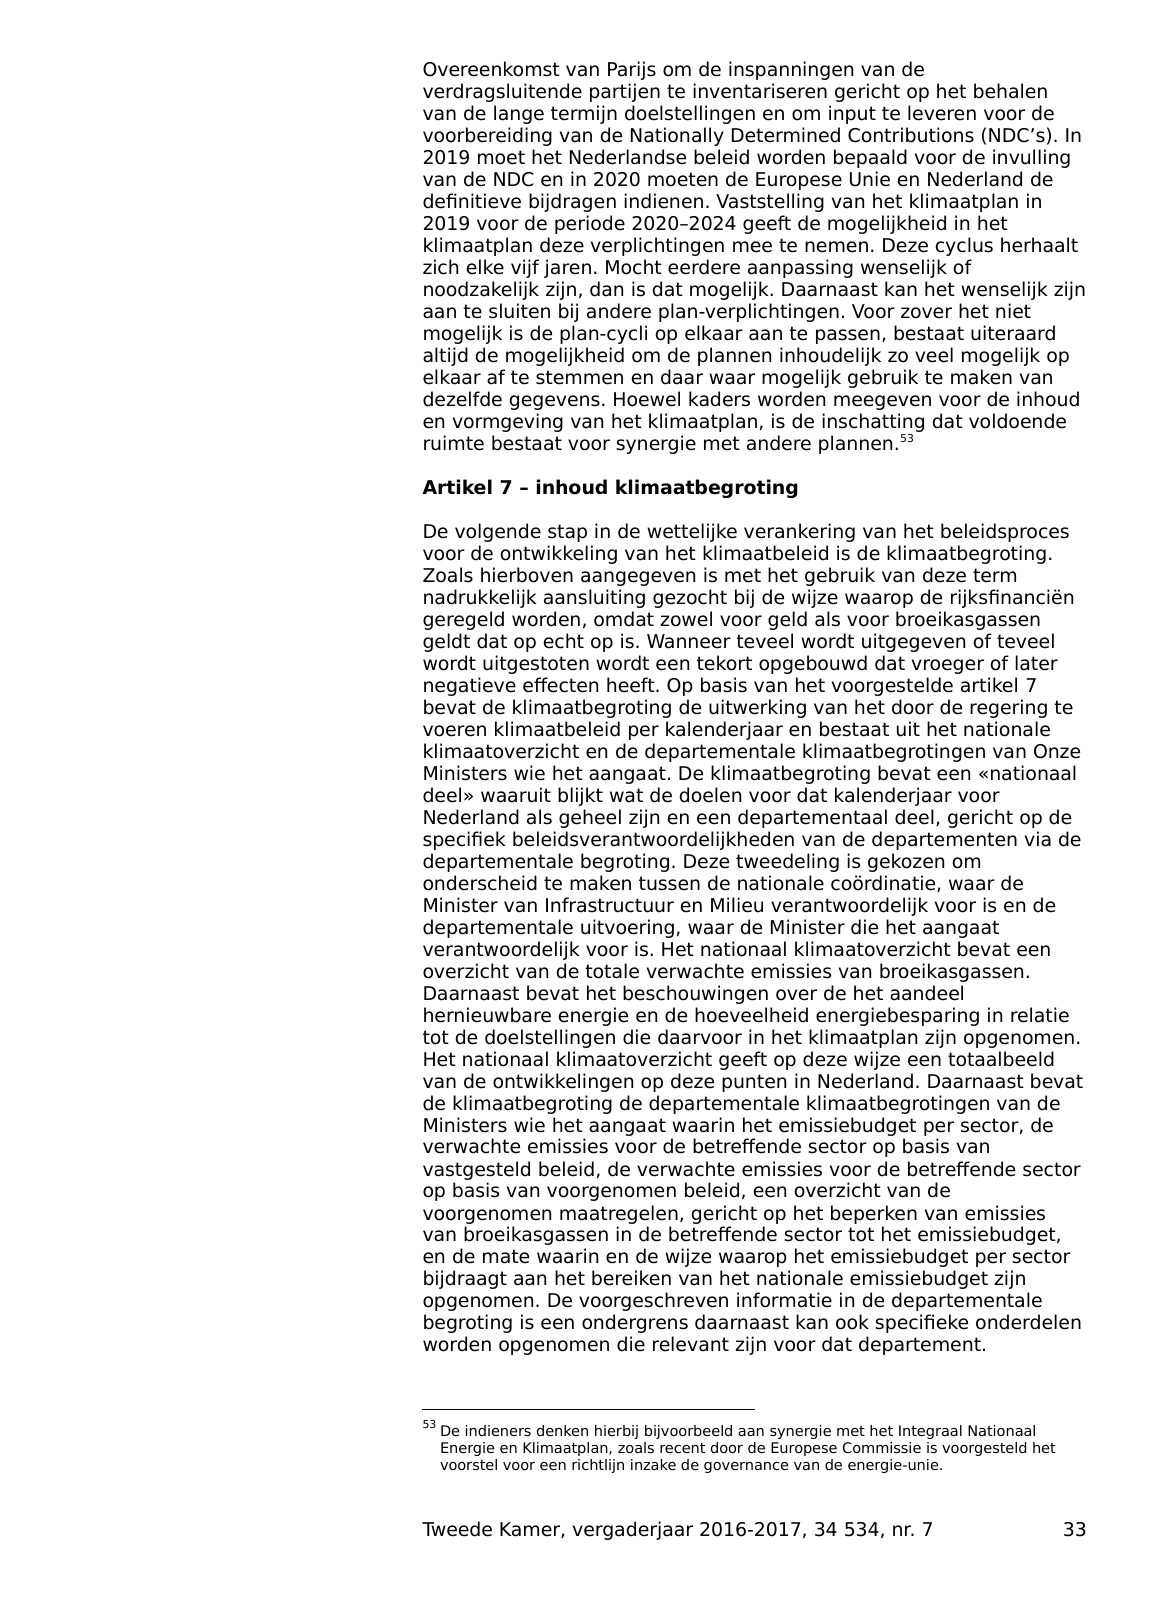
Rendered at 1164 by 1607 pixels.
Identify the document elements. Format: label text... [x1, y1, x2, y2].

subtitle Artikel 7 – inhoud klimaatbegroting [422, 477, 1087, 499]
text Overeenkomst van Parijs om de inspanningen van de verdragsluitende partijen te inventariseren gericht op het behalen van de lange termijn doelstellingen en om input te leveren voor de voorbereiding van de Nationally Determined Contributions (NDC’s). In 2019 moet het Nederlandse beleid worden bepaald voor de invulling van de NDC en in 2020 moeten de Europese Unie en Nederland de definitieve bijdragen indienen. Vaststelling van het klimaatplan in 2019 voor de periode 2020–2024 geeft de mogelijkheid in het klimaatplan deze verplichtingen mee te nemen. Deze cyclus herhaalt zich elke vijf jaren. Mocht eerdere aanpassing wenselijk of noodzakelijk zijn, dan is dat mogelijk. Daarnaast kan het wenselijk zijn aan te sluiten bij andere plan-verplichtingen. Voor zover het niet mogelijk is de plan-cycli op elkaar aan te passen, bestaat uiteraard altijd de mogelijkheid om de plannen inhoudelijk zo veel mogelijk op elkaar af te stemmen en daar waar mogelijk gebruik te maken van dezelfde gegevens. Hoewel kaders worden meegeven voor de inhoud en vormgeving van het klimaatplan, is de inschatting dat voldoende ruimte bestaat voor synergie met andere plannen. [422, 59, 1087, 455]
text De indieners denken hierbij bijvoorbeeld aan synergie met het Integraal Nationaal Energie en Klimaatplan, zoals recent door de Europese Commissie is voorgesteld het voorstel voor een richtlijn inzake de governance van de energie-unie. [422, 1418, 1087, 1474]
text De volgende stap in de wettelijke verankering van het beleidsproces voor de ontwikkeling van het klimaatbeleid is de klimaatbegroting. Zoals hierboven aangegeven is met het gebruik van deze term nadrukkelijk aansluiting gezocht bij de wijze waarop de rijksfinanciën geregeld worden, omdat zowel voor geld als voor broeikasgassen geldt dat op echt op is. Wanneer teveel wordt uitgegeven of teveel wordt uitgestoten wordt een tekort opgebouwd dat vroeger of later negatieve effecten heeft. Op basis van het voorgestelde artikel 7 bevat de klimaatbegroting de uitwerking van het door de regering te voeren klimaatbeleid per kalenderjaar en bestaat uit het nationale klimaatoverzicht en de departementale klimaatbegrotingen van Onze Ministers wie het aangaat. De klimaatbegroting bevat een «nationaal deel» waaruit blijkt wat de doelen voor dat kalenderjaar voor Nederland als geheel zijn en een departementaal deel, gericht op de specifiek beleidsverantwoordelijkheden van de departementen via de departementale begroting. Deze tweedeling is gekozen om onderscheid te maken tussen de nationale coördinatie, waar de Minister van Infrastructuur en Milieu verantwoordelijk voor is en de departementale uitvoering, waar de Minister die het aangaat verantwoordelijk voor is. Het nationaal klimaatoverzicht bevat een overzicht van de totale verwachte emissies van broeikasgassen. Daarnaast bevat het beschouwingen over de het aandeel hernieuwbare energie en de hoeveelheid energiebesparing in relatie tot de doelstellingen die daarvoor in het klimaatplan zijn opgenomen. Het nationaal klimaatoverzicht geeft op deze wijze een totaalbeeld van de ontwikkelingen op deze punten in Nederland. Daarnaast bevat de klimaatbegroting de departementale klimaatbegrotingen van de Ministers wie het aangaat waarin het emissiebudget per sector, de verwachte emissies voor de betreffende sector op basis van vastgesteld beleid, de verwachte emissies voor de betreffende sector op basis van voorgenomen beleid, een overzicht van de voorgenomen maatregelen, gericht op het beperken van emissies van broeikasgassen in de betreffende sector tot het emissiebudget, en de mate waarin en de wijze waarop het emissiebudget per sector bijdraagt aan het bereiken van het nationale emissiebudget zijn opgenomen. De voorgeschreven informatie in de departementale begroting is een ondergrens daarnaast kan ook specifieke onderdelen worden opgenomen die relevant zijn voor dat departement. [422, 521, 1087, 1356]
